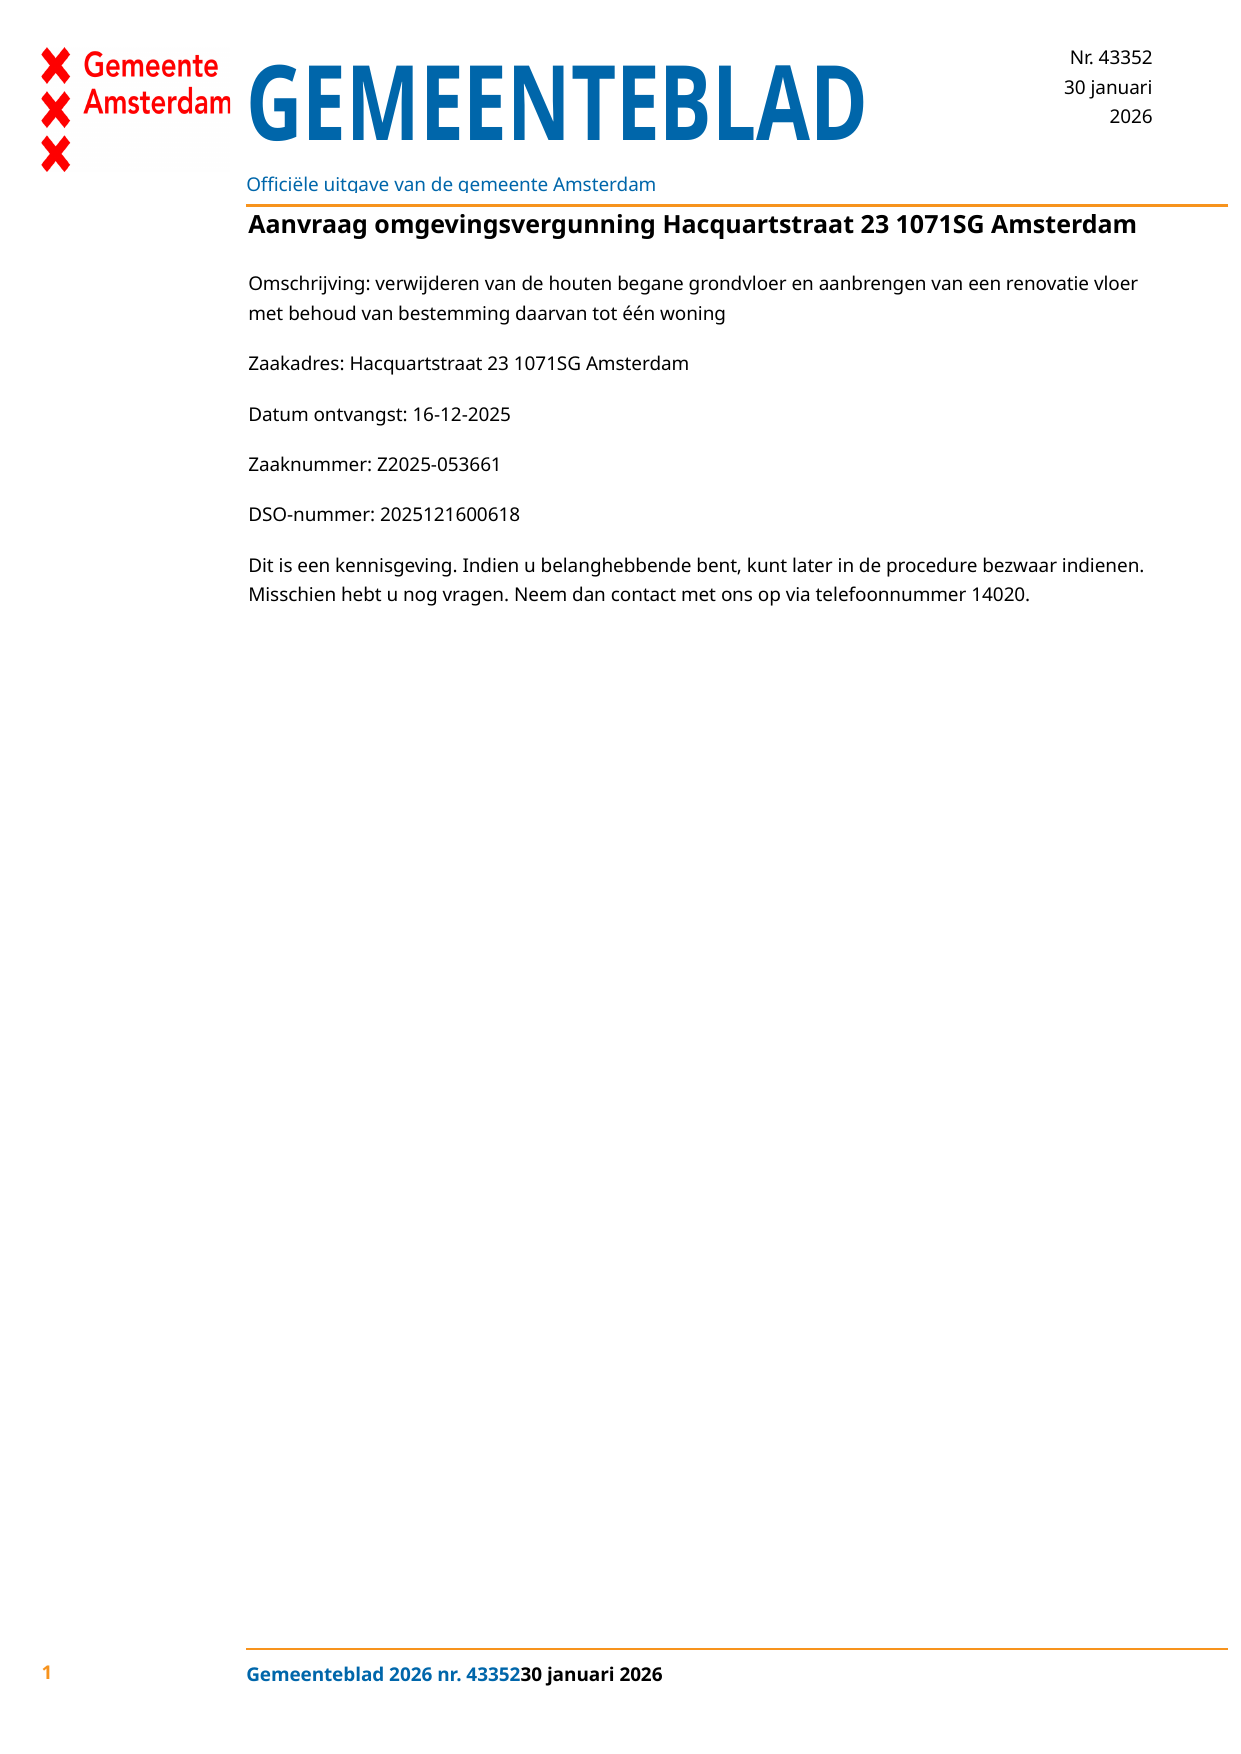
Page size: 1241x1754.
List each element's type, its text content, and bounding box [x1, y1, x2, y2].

text DSO-nummer: 2025121600618 [248, 502, 1152, 527]
text Datum ontvangst: 16-12-2025 [248, 401, 1152, 426]
text Omschrijving: verwijderen van de houten begane grondvloer en aanbrengen van een renovatie vloer met behoud van bestemming daarvan tot één woning [248, 270, 1152, 326]
text Aanvraag omgevingsvergunning Hacquartstraat 23 1071SG Amsterdam [248, 207, 1152, 241]
text Zaaknummer: Z2025-053661 [248, 451, 1152, 477]
text Dit is een kennisgeving. Indien u belanghebbende bent, kunt later in de procedure bezwaar indienen. Misschien hebt u nog vragen. Neem dan contact met ons op via telefoonnummer 14020. [248, 552, 1152, 607]
picture [41, 47, 231, 172]
text Zaakadres: Hacquartstraat 23 1071SG Amsterdam [248, 350, 1152, 376]
